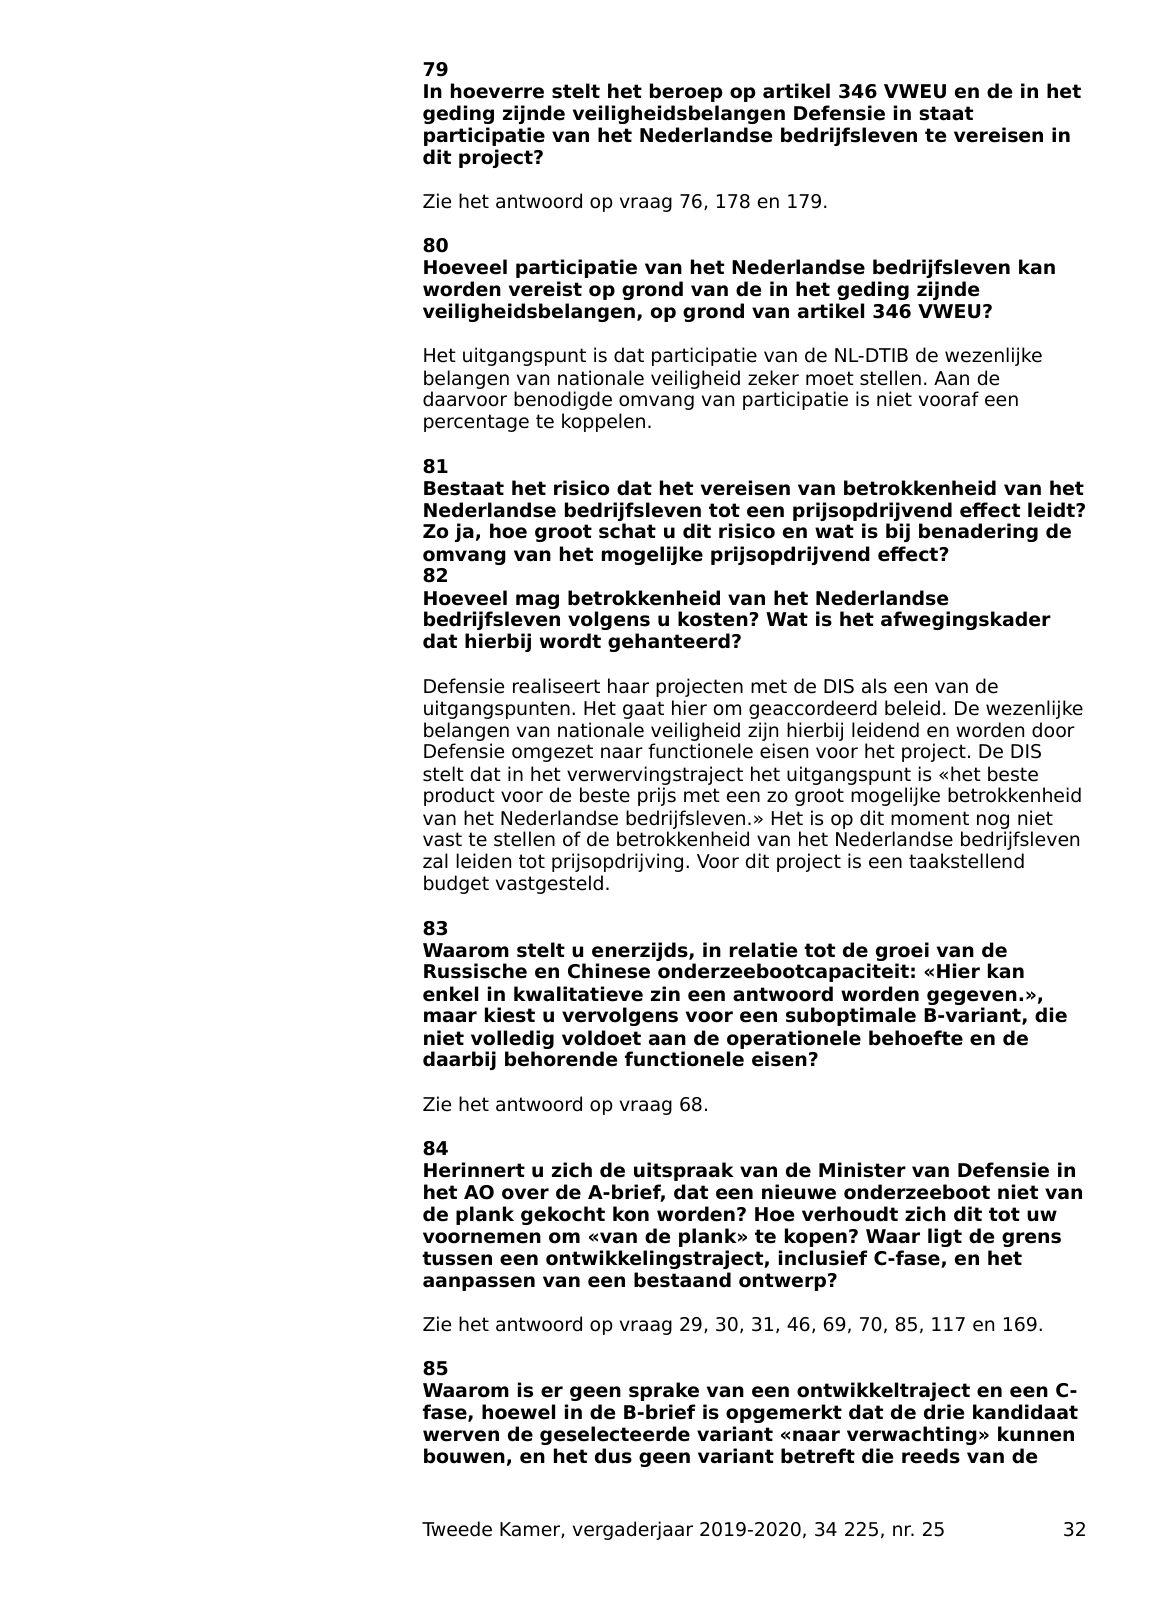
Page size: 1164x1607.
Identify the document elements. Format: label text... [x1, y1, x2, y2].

text 80 [422, 235, 1087, 257]
text 83 [422, 917, 1087, 939]
text Waarom stelt u enerzijds, in relatie tot de groei van de Russische en Chinese onderzeebootcapaciteit: «Hier kan enkel in kwalitatieve zin een antwoord worden gegeven.», maar kiest u vervolgens voor een suboptimale B-variant, die niet volledig voldoet aan de operationele behoefte en de daarbij behorende functionele eisen? [422, 939, 1087, 1071]
text 84 [422, 1138, 1087, 1160]
text 79 [422, 59, 1087, 81]
text 82 [422, 565, 1087, 587]
text 81 [422, 456, 1087, 477]
text Hoeveel mag betrokkenheid van het Nederlandse bedrijfsleven volgens u kosten? Wat is het afwegingskader dat hierbij wordt gehanteerd? [422, 587, 1087, 653]
text Bestaat het risico dat het vereisen van betrokkenheid van het Nederlandse bedrijfsleven tot een prijsopdrijvend effect leidt? Zo ja, hoe groot schat u dit risico en wat is bij benadering de omvang van het mogelijke prijsopdrijvend effect? [422, 477, 1087, 565]
text In hoeverre stelt het beroep op artikel 346 VWEU en de in het geding zijnde veiligheidsbelangen Defensie in staat participatie van het Nederlandse bedrijfsleven te vereisen in dit project? [422, 81, 1087, 169]
text Defensie realiseert haar projecten met de DIS als een van de uitgangspunten. Het gaat hier om geaccordeerd beleid. De wezenlijke belangen van nationale veiligheid zijn hierbij leidend en worden door Defensie omgezet naar functionele eisen voor het project. De DIS stelt dat in het verwervingstraject het uitgangspunt is «het beste product voor de beste prijs met een zo groot mogelijke betrokkenheid van het Nederlandse bedrijfsleven.» Het is op dit moment nog niet vast te stellen of de betrokkenheid van het Nederlandse bedrijfsleven zal leiden tot prijsopdrijving. Voor dit project is een taakstellend budget vastgesteld. [422, 676, 1087, 895]
text Waarom is er geen sprake van een ontwikkeltraject en een C-fase, hoewel in de B-brief is opgemerkt dat de drie kandidaat werven de geselecteerde variant «naar verwachting» kunnen bouwen, en het dus geen variant betreft die reeds van de [422, 1380, 1087, 1468]
text Herinnert u zich de uitspraak van de Minister van Defensie in het AO over de A-brief, dat een nieuwe onderzeeboot niet van de plank gekocht kon worden? Hoe verhoudt zich dit tot uw voornemen om «van de plank» te kopen? Waar ligt de grens tussen een ontwikkelingstraject, inclusief C-fase, en het aanpassen van een bestaand ontwerp? [422, 1160, 1087, 1292]
text Zie het antwoord op vraag 29, 30, 31, 46, 69, 70, 85, 117 en 169. [422, 1314, 1087, 1336]
text Zie het antwoord op vraag 68. [422, 1093, 1087, 1116]
text Zie het antwoord op vraag 76, 178 en 179. [422, 191, 1087, 213]
text Hoeveel participatie van het Nederlandse bedrijfsleven kan worden vereist op grond van de in het geding zijnde veiligheidsbelangen, op grond van artikel 346 VWEU? [422, 257, 1087, 323]
text 85 [422, 1358, 1087, 1380]
text Het uitgangspunt is dat participatie van de NL-DTIB de wezenlijke belangen van nationale veiligheid zeker moet stellen. Aan de daarvoor benodigde omvang van participatie is niet vooraf een percentage te koppelen. [422, 345, 1087, 433]
